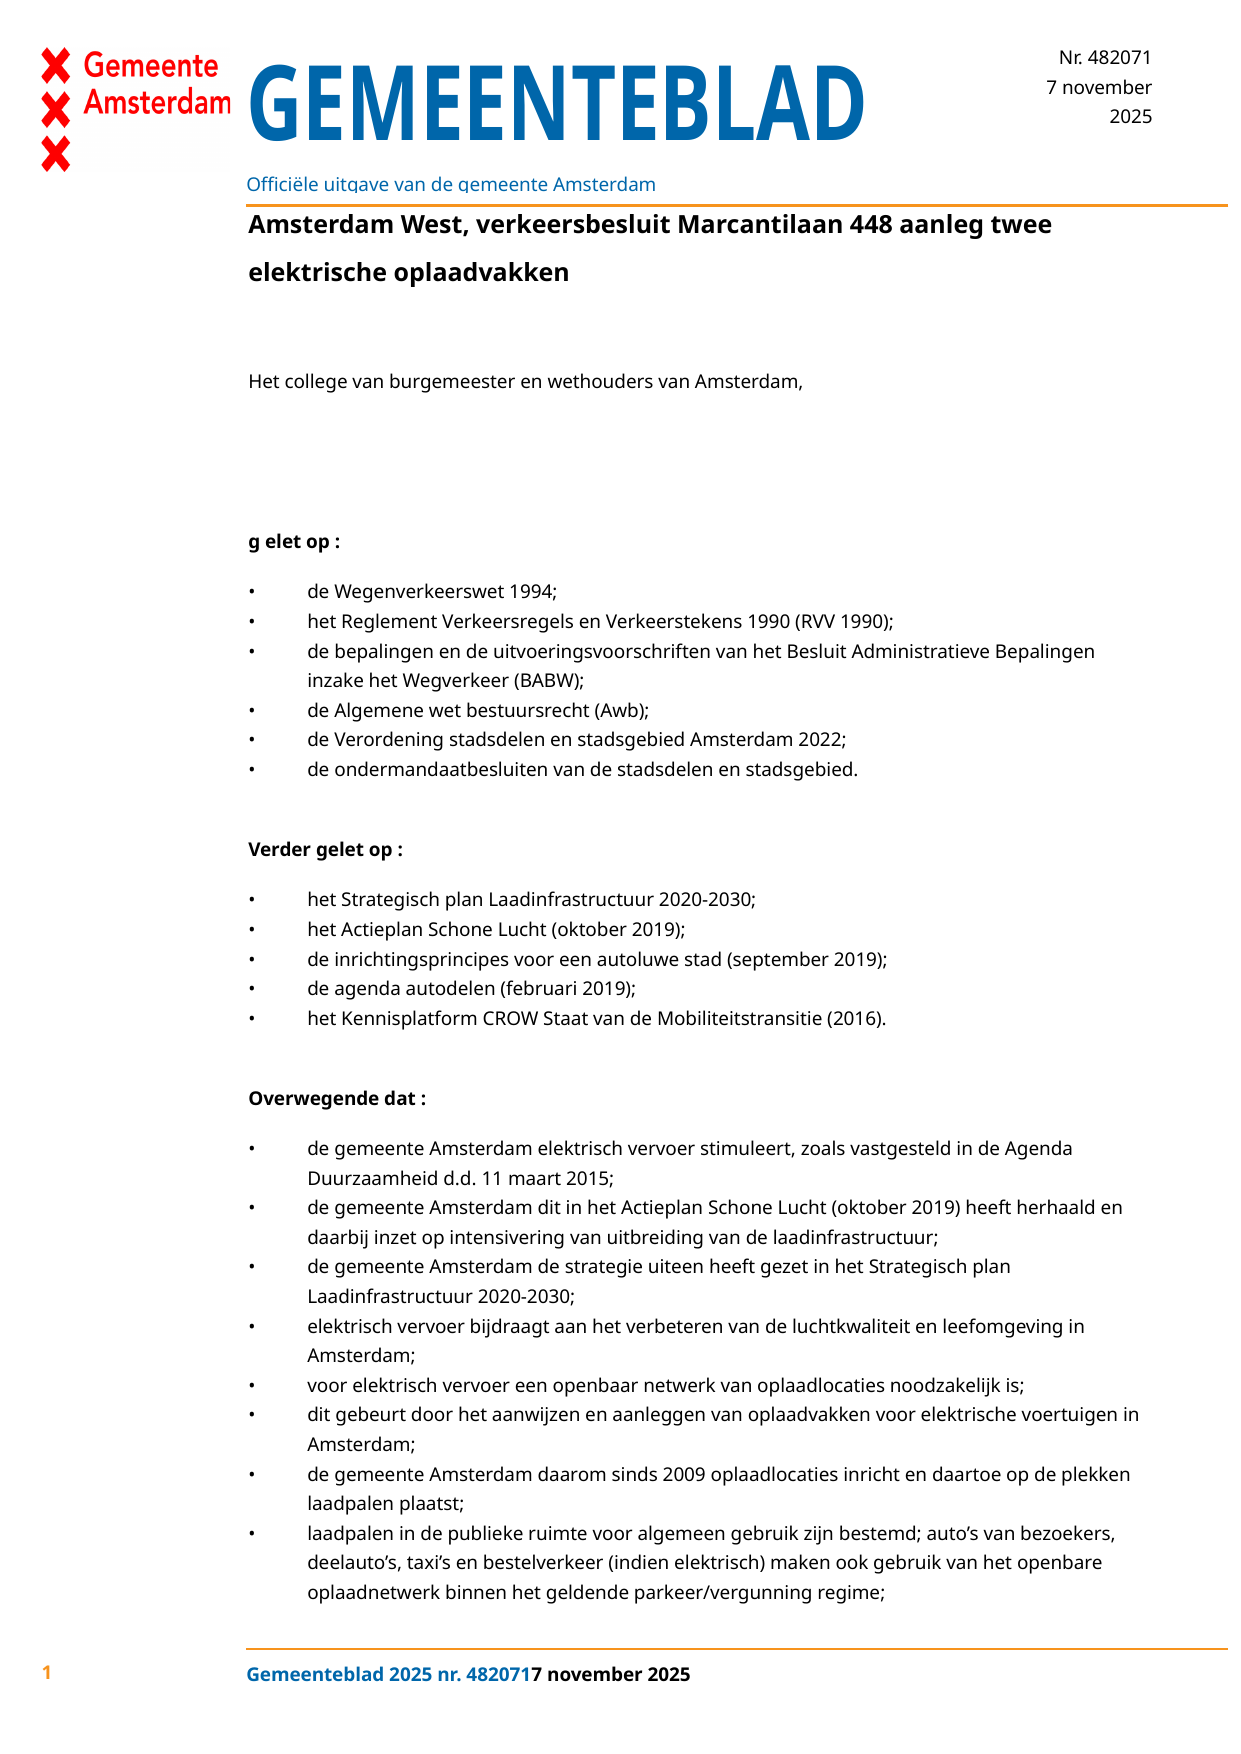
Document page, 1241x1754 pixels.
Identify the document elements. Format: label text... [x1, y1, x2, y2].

list voor elektrisch vervoer een openbaar netwerk van oplaadlocaties noodzakelijk is; [248, 1372, 1152, 1398]
text g elet op : [248, 528, 1152, 554]
list het Kennisplatform CROW Staat van de Mobiliteitstransitie (2016). [248, 1005, 1152, 1031]
list de Wegenverkeerswet 1994; [248, 579, 1152, 604]
list de bepalingen en de uitvoeringsvoorschriften van het Besluit Administratieve Bepalingen inzake het Wegverkeer (BABW); [248, 638, 1152, 693]
list de gemeente Amsterdam elektrisch vervoer stimuleert, zoals vastgesteld in de Agenda Duurzaamheid d.d. 11 maart 2015; [248, 1135, 1152, 1191]
list elektrisch vervoer bijdraagt aan het verbeteren van de luchtkwaliteit en leefomgeving in Amsterdam; [248, 1313, 1152, 1368]
picture [41, 47, 231, 172]
list het Strategisch plan Laadinfrastructuur 2020-2030; [248, 887, 1152, 912]
list de inrichtingsprincipes voor een autoluwe stad (september 2019); [248, 946, 1152, 971]
list het Reglement Verkeersregels en Verkeerstekens 1990 (RVV 1990); [248, 608, 1152, 634]
list laadpalen in de publieke ruimte voor algemeen gebruik zijn bestemd; auto’s van bezoekers, deelauto’s, taxi’s en bestelverkeer (indien elektrisch) maken ook gebruik van het openbare oplaadnetwerk binnen het geldende parkeer/vergunning regime; [248, 1520, 1152, 1605]
list de agenda autodelen (februari 2019); [248, 975, 1152, 1001]
list dit gebeurt door het aanwijzen en aanleggen van oplaadvakken voor elektrische voertuigen in Amsterdam; [248, 1402, 1152, 1457]
text Overwegende dat : [248, 1085, 1152, 1111]
text Amsterdam West, verkeersbesluit Marcantilaan 448 aanleg twee elektrische oplaadvakken [248, 207, 1152, 288]
list de gemeente Amsterdam de strategie uiteen heeft gezet in het Strategisch plan Laadinfrastructuur 2020-2030; [248, 1254, 1152, 1309]
list de Algemene wet bestuursrecht (Awb); [248, 697, 1152, 723]
list de gemeente Amsterdam dit in het Actieplan Schone Lucht (oktober 2019) heeft herhaald en daarbij inzet op intensivering van uitbreiding van de laadinfrastructuur; [248, 1194, 1152, 1250]
list de gemeente Amsterdam daarom sinds 2009 oplaadlocaties inricht en daartoe op de plekken laadpalen plaatst; [248, 1461, 1152, 1516]
list de ondermandaatbesluiten van de stadsdelen en stadsgebied. [248, 756, 1152, 782]
list de Verordening stadsdelen en stadsgebied Amsterdam 2022; [248, 727, 1152, 752]
list het Actieplan Schone Lucht (oktober 2019); [248, 916, 1152, 942]
text Verder gelet op : [248, 836, 1152, 862]
text Het college van burgemeester en wethouders van Amsterdam, [248, 368, 1152, 394]
